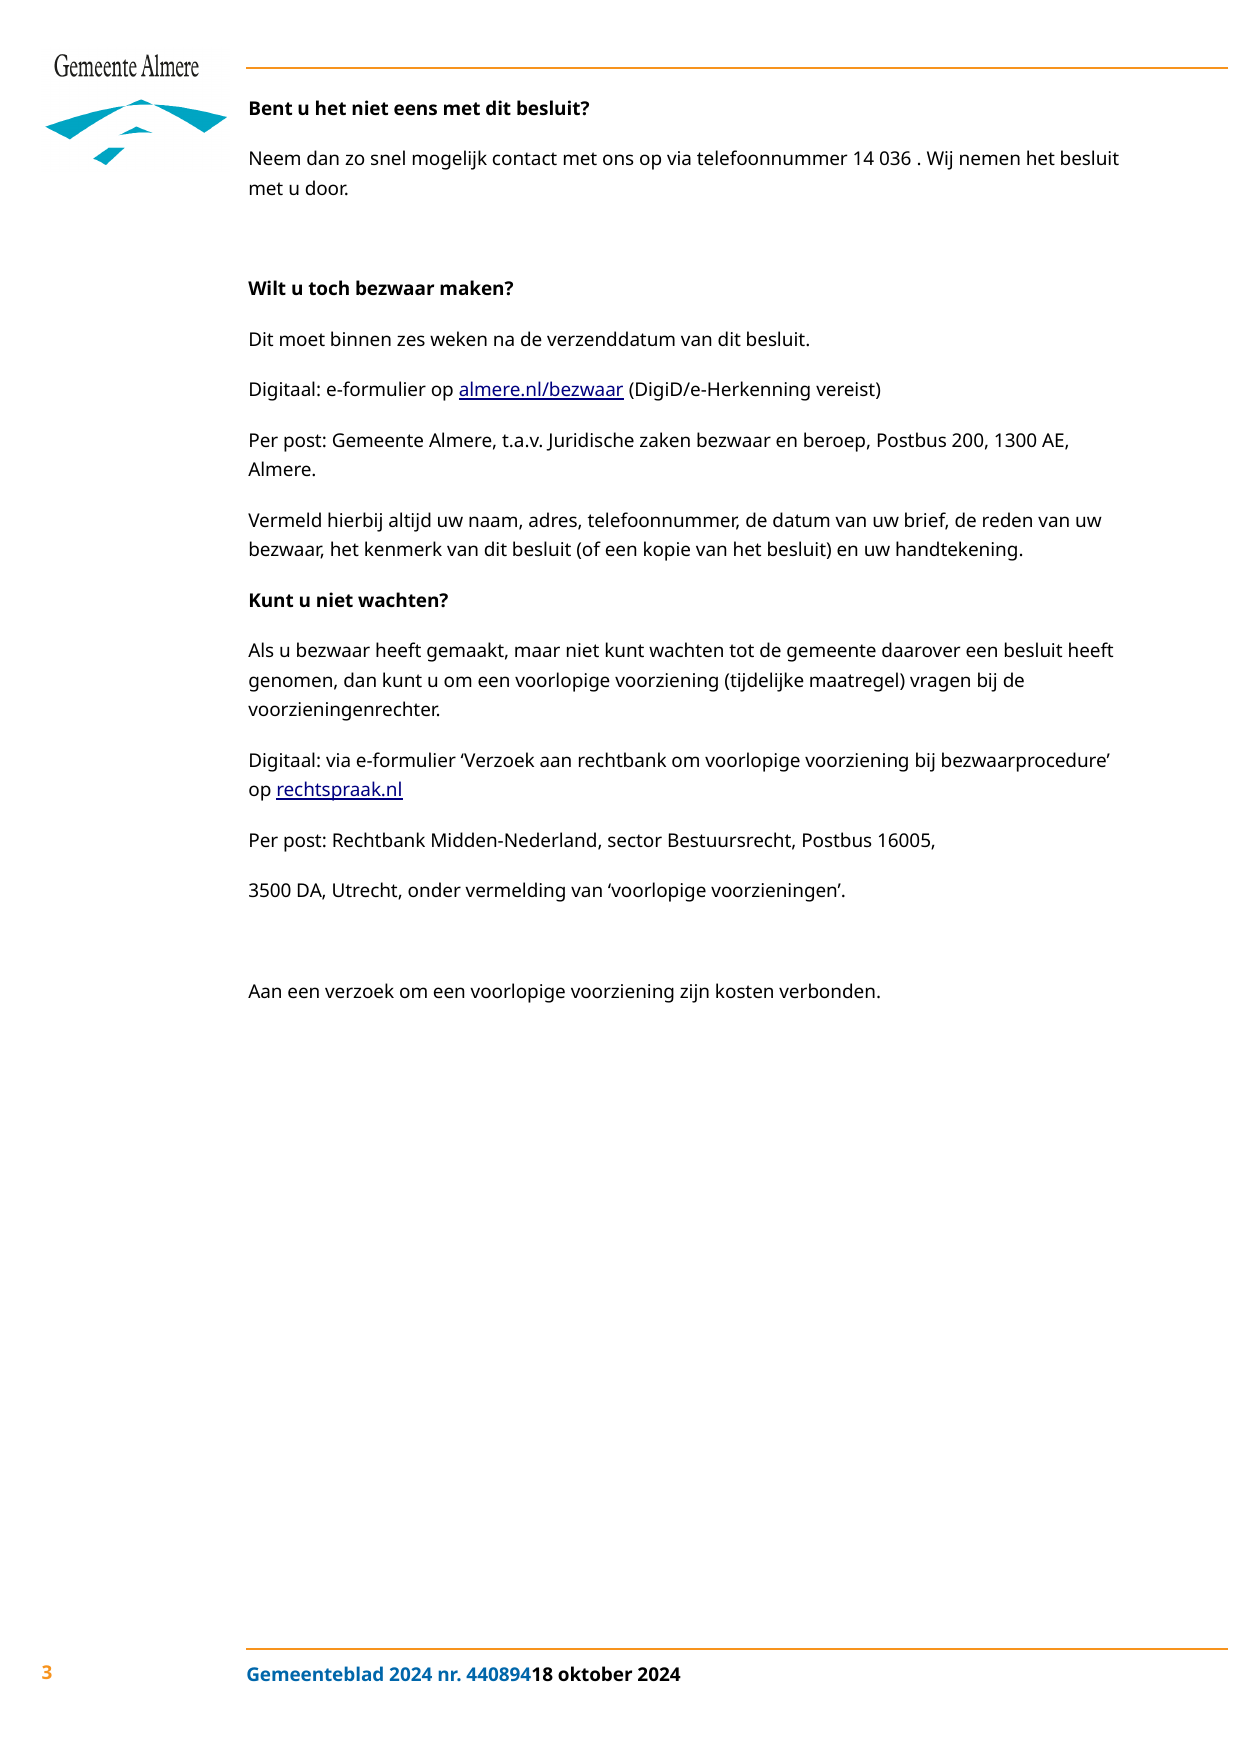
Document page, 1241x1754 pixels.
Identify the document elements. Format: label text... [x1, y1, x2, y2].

text Per post: Rechtbank Midden-Nederland, sector Bestuursrecht, Postbus 16005, [248, 827, 1152, 853]
text Neem dan zo snel mogelijk contact met ons op via telefoonnummer 14 036 . Wij nemen het besluit met u door. [248, 145, 1152, 201]
text Digitaal: e-formulier op almere.nl/bezwaar (DigiD/e-Herkenning vereist) [248, 376, 1152, 402]
picture [41, 47, 231, 172]
text 3500 DA, Utrecht, onder vermelding van ‘voorlopige voorzieningen’. [248, 877, 1152, 903]
text Dit moet binnen zes weken na de verzenddatum van dit besluit. [248, 326, 1152, 352]
text Als u bezwaar heeft gemaakt, maar niet kunt wachten tot de gemeente daarover een besluit heeft genomen, dan kunt u om een voorlopige voorziening (tijdelijke maatregel) vragen bij de voorzieningenrechter. [248, 637, 1152, 722]
text Vermeld hierbij altijd uw naam, adres, telefoonnummer, de datum van uw brief, de reden van uw bezwaar, het kenmerk van dit besluit (of een kopie van het besluit) en uw handtekening. [248, 507, 1152, 562]
text Kunt u niet wachten? [248, 587, 1152, 613]
text Wilt u toch bezwaar maken? [248, 276, 1152, 301]
text Digitaal: via e-formulier ‘Verzoek aan rechtbank om voorlopige voorziening bij bezwaarprocedure’ op rechtspraak.nl [248, 747, 1152, 802]
text Bent u het niet eens met dit besluit? [248, 95, 1152, 121]
text Per post: Gemeente Almere, t.a.v. Juridische zaken bezwaar en beroep, Postbus 200, 1300 AE, Almere. [248, 427, 1152, 482]
text Aan een verzoek om een voorlopige voorziening zijn kosten verbonden. [248, 978, 1152, 1004]
